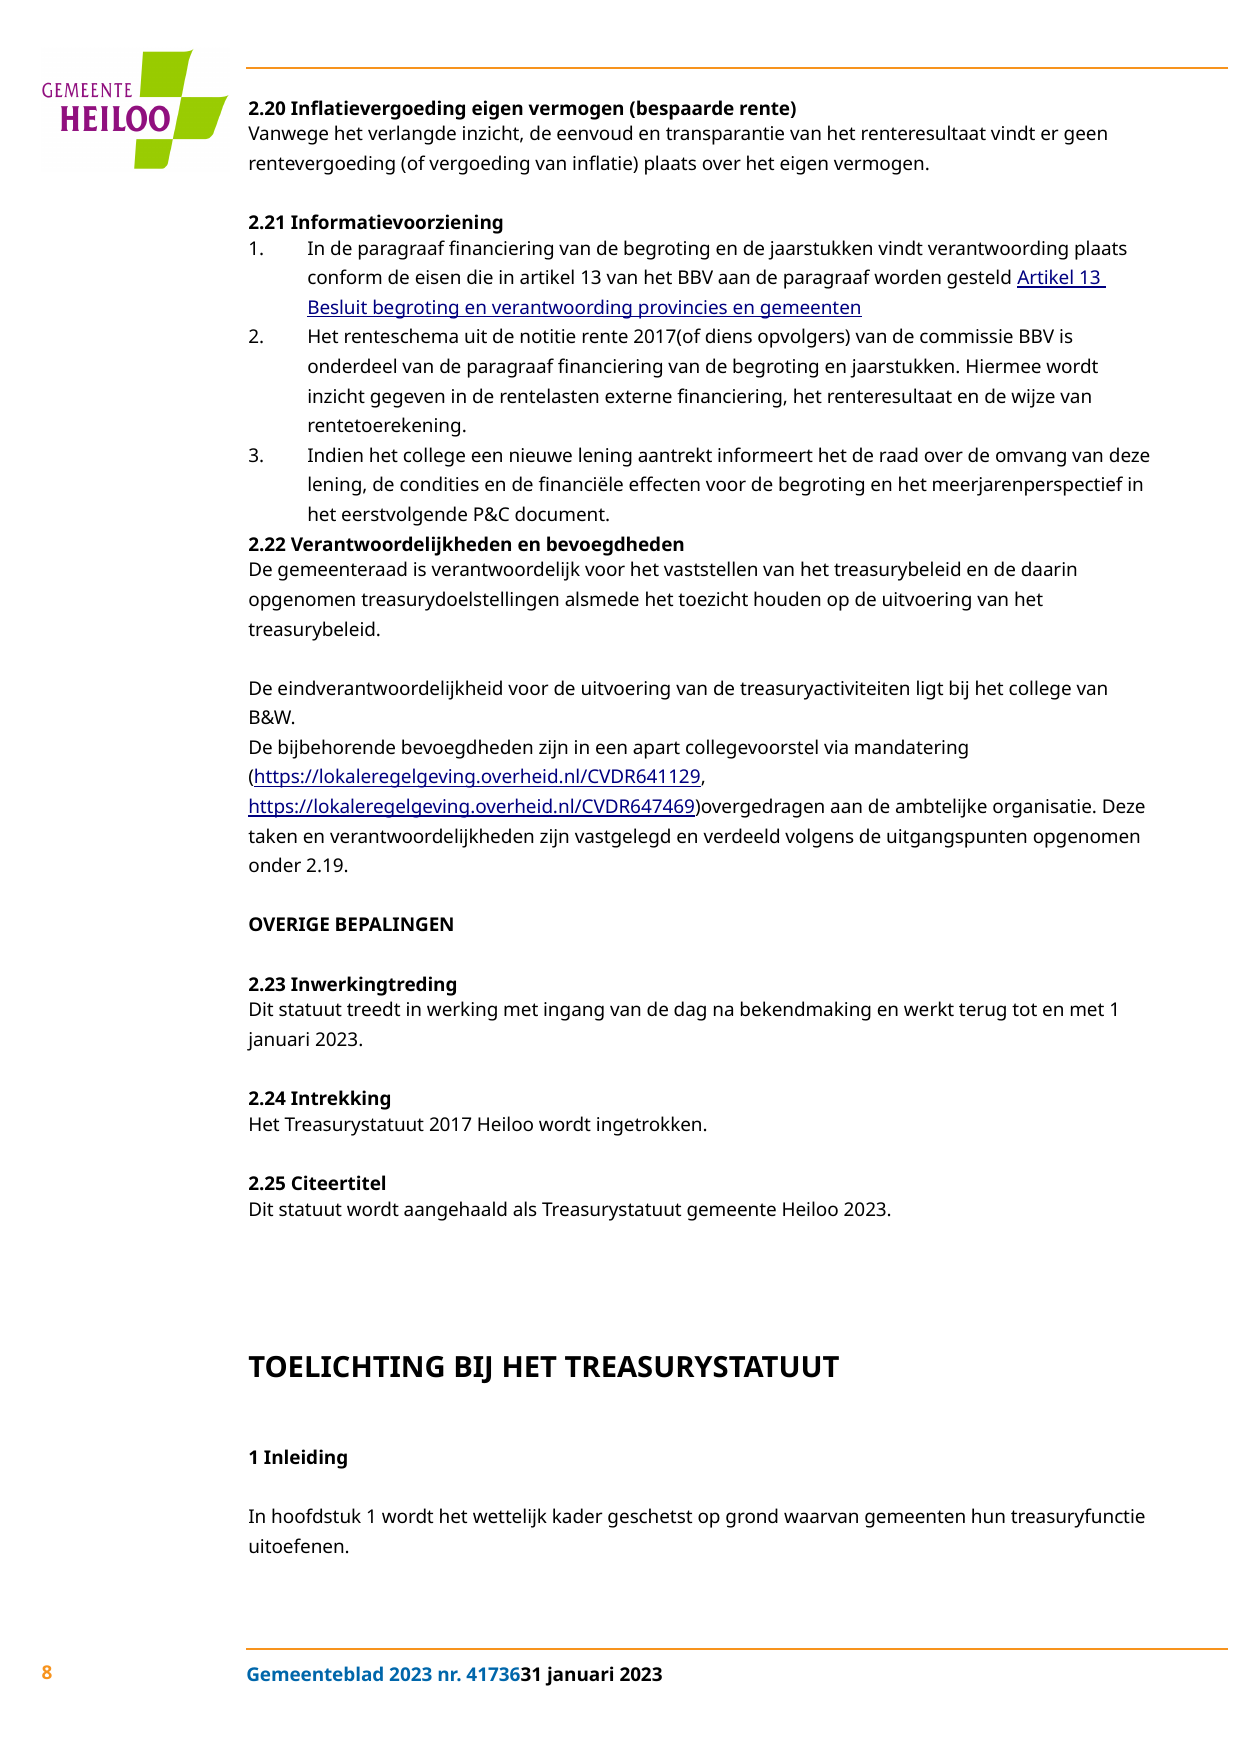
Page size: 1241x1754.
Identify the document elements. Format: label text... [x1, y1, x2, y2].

text De bijbehorende bevoegdheden zijn in een apart collegevoorstel via mandatering (https://lokaleregelgeving.overheid.nl/CVDR641129, https://lokaleregelgeving.overheid.nl/CVDR647469)overgedragen aan de ambtelijke organisatie. Deze taken en verantwoordelijkheden zijn vastgelegd en verdeeld volgens de uitgangspunten opgenomen onder 2.19. [248, 734, 1152, 878]
text 2.24 Intrekking [248, 1085, 1152, 1111]
list In de paragraaf financiering van de begroting en de jaarstukken vindt verantwoording plaats conform de eisen die in artikel 13 van het BBV aan de paragraaf worden gesteld Artikel 13 Besluit begroting en verantwoording provincies en gemeenten [248, 235, 1152, 320]
text 1 Inleiding [248, 1444, 1152, 1470]
list Indien het college een nieuwe lening aantrekt informeert het de raad over de omvang van deze lening, de condities en de financiële effecten voor de begroting en het meerjarenperspectief in het eerstvolgende P&C document. [248, 442, 1152, 527]
text 2.21 Informatievoorziening [248, 209, 1152, 235]
text Dit statuut wordt aangehaald als Treasurystatuut gemeente Heiloo 2023. [248, 1196, 1152, 1222]
text De gemeenteraad is verantwoordelijk voor het vaststellen van het treasurybeleid en de daarin opgenomen treasurydoelstellingen alsmede het toezicht houden op de uitvoering van het treasurybeleid. [248, 557, 1152, 641]
picture [41, 47, 231, 172]
text OVERIGE BEPALINGEN [248, 912, 1152, 937]
text Vanwege het verlangde inzicht, de eenvoud en transparantie van het renteresultaat vindt er geen rentevergoeding (of vergoeding van inflatie) plaats over het eigen vermogen. [248, 121, 1152, 176]
text TOELICHTING BIJ HET TREASURYSTATUUT [248, 1346, 1152, 1386]
text Het Treasurystatuut 2017 Heiloo wordt ingetrokken. [248, 1111, 1152, 1137]
text 2.20 Inflatievergoeding eigen vermogen (bespaarde rente) [248, 95, 1152, 121]
text 2.25 Citeertitel [248, 1170, 1152, 1196]
text In hoofdstuk 1 wordt het wettelijk kader geschetst op grond waarvan gemeenten hun treasuryfunctie uitoefenen. [248, 1504, 1152, 1559]
text Dit statuut treedt in werking met ingang van de dag na bekendmaking en werkt terug tot en met 1 januari 2023. [248, 996, 1152, 1052]
text De eindverantwoordelijkheid voor de uitvoering van de treasuryactiviteiten ligt bij het college van B&W. [248, 675, 1152, 730]
text 2.23 Inwerkingtreding [248, 971, 1152, 996]
text 2.22 Verantwoordelijkheden en bevoegdheden [248, 531, 1152, 557]
list Het renteschema uit de notitie rente 2017(of diens opvolgers) van de commissie BBV is onderdeel van de paragraaf financiering van de begroting en jaarstukken. Hiermee wordt inzicht gegeven in de rentelasten externe financiering, het renteresultaat en de wijze van rentetoerekening. [248, 324, 1152, 438]
